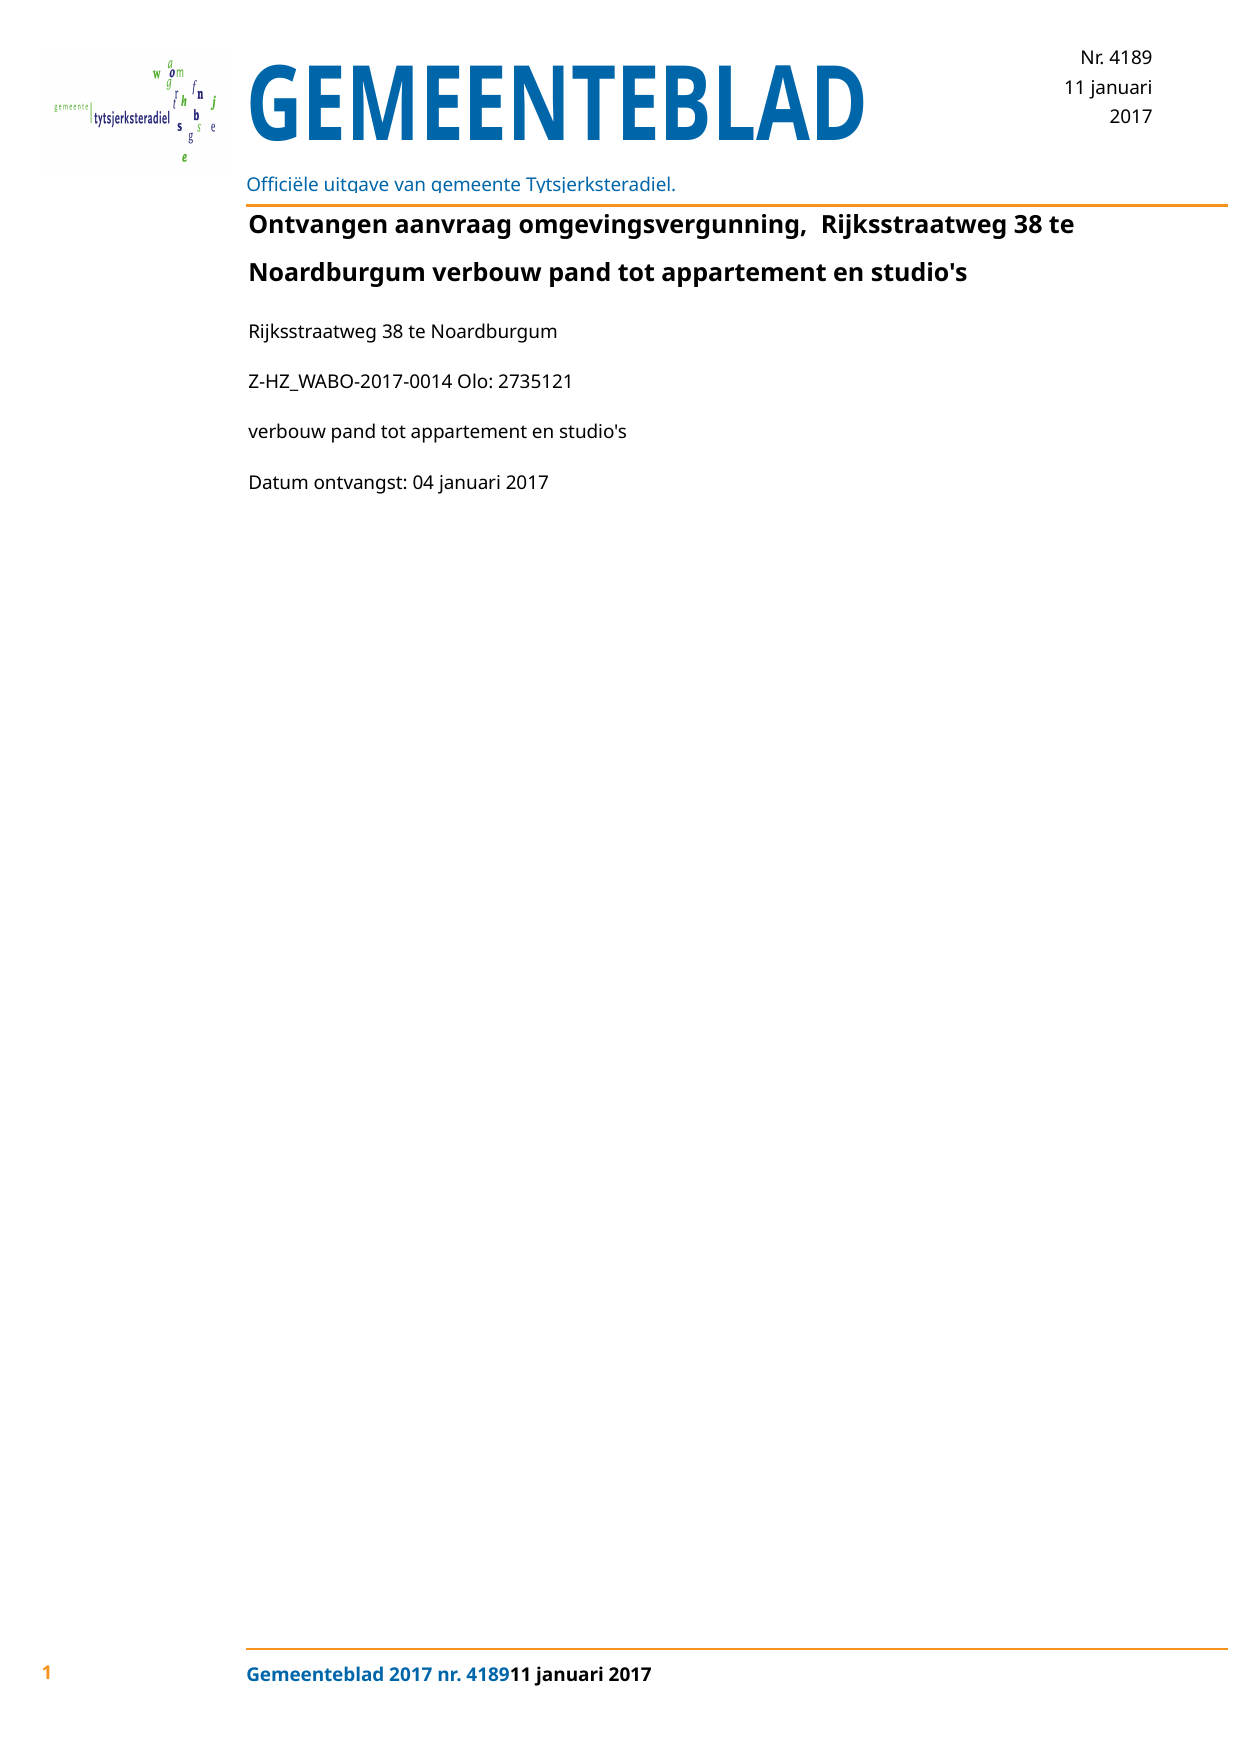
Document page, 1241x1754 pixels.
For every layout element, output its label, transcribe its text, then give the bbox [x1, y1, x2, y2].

text Z-HZ_WABO-2017-0014 Olo: 2735121 [248, 368, 1152, 394]
text Rijksstraatweg 38 te Noardburgum [248, 318, 1152, 344]
text verbouw pand tot appartement en studio's [248, 419, 1152, 444]
text Ontvangen aanvraag omgevingsvergunning, Rijksstraatweg 38 te Noardburgum verbouw pand tot appartement en studio's [248, 207, 1152, 288]
picture [41, 47, 231, 172]
text Datum ontvangst: 04 januari 2017 [248, 469, 1152, 495]
